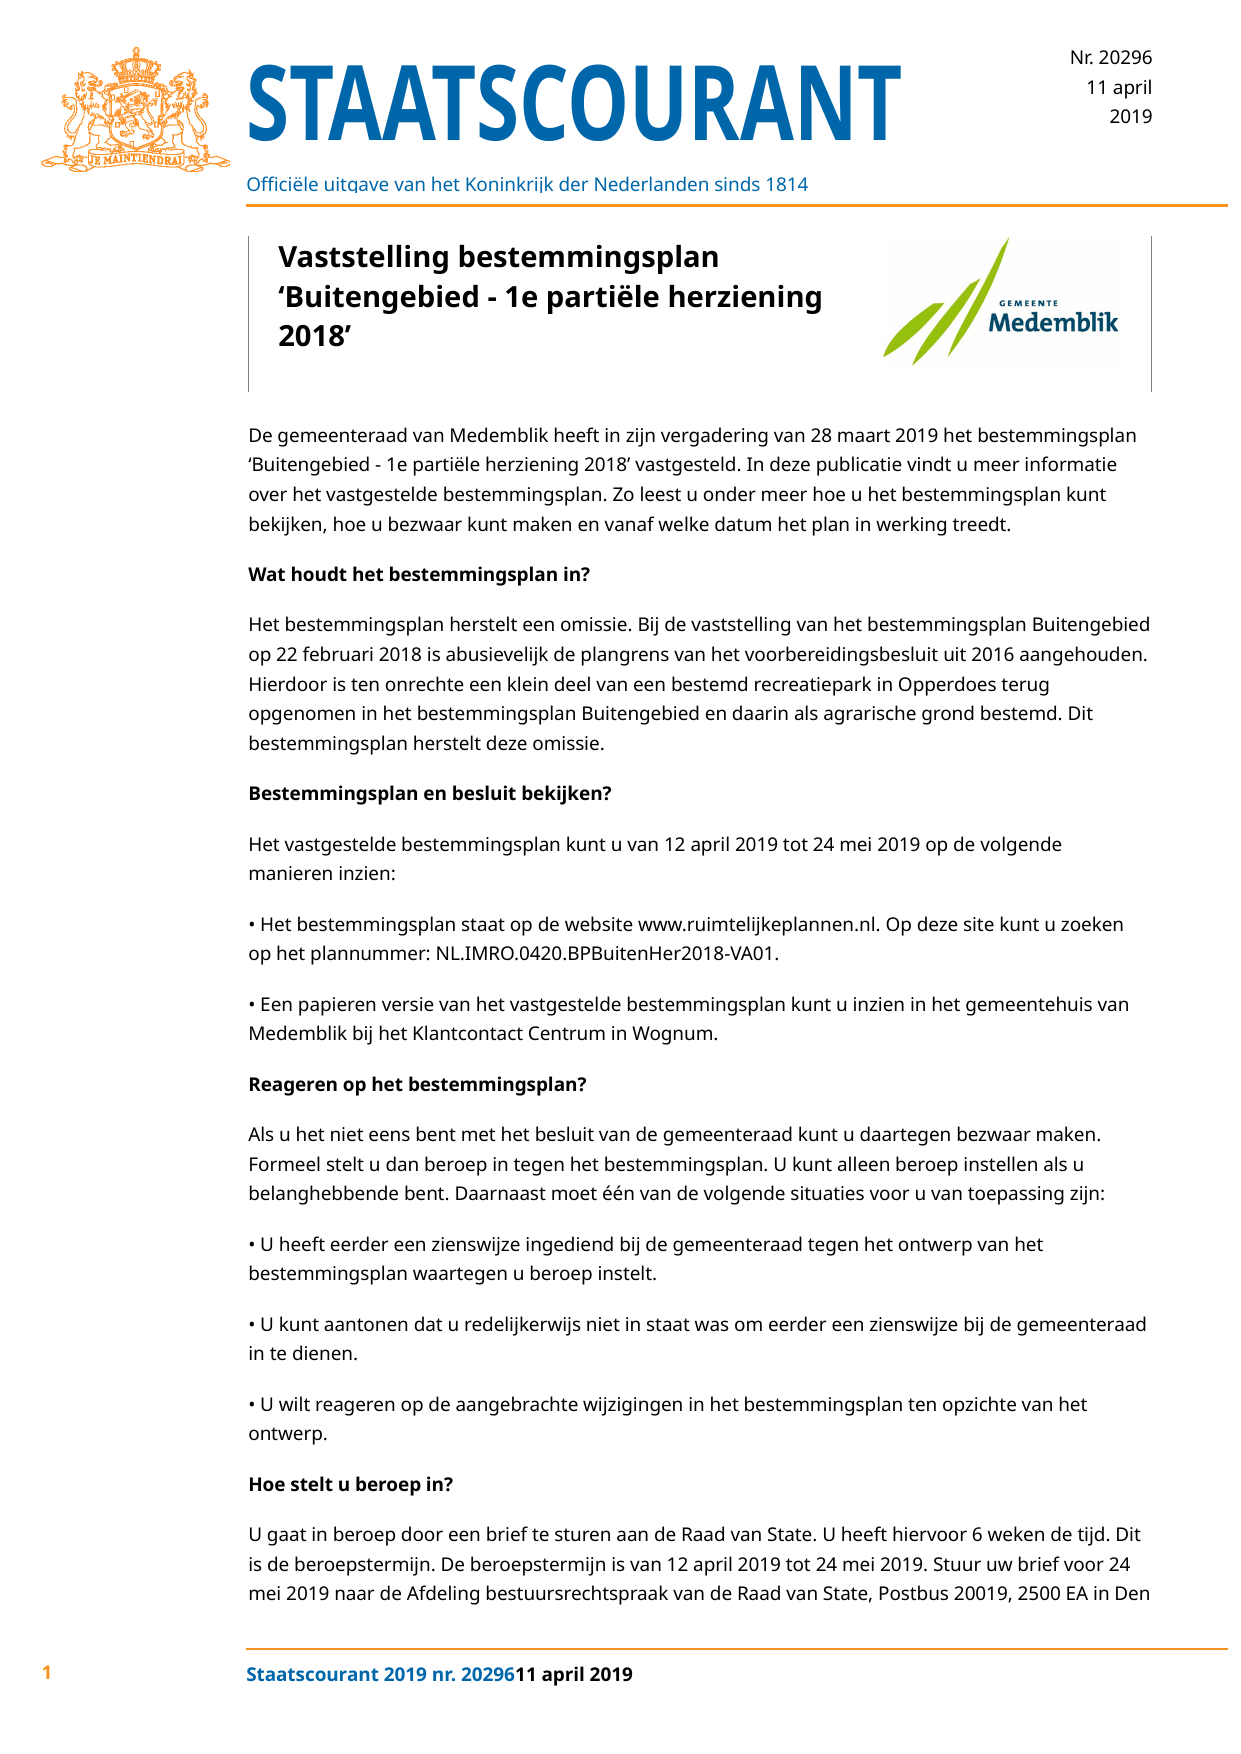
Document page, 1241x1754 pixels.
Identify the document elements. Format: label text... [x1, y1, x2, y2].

text Wat houdt het bestemmingsplan in? [248, 561, 1152, 587]
text Het vastgestelde bestemmingsplan kunt u van 12 april 2019 tot 24 mei 2019 op de volgende manieren inzien: [248, 831, 1152, 886]
text Bestemmingsplan en besluit bekijken? [248, 780, 1152, 806]
table_header [850, 236, 1151, 392]
text • U heeft eerder een zienswijze ingediend bij de gemeenteraad tegen het ontwerp van het bestemmingsplan waartegen u beroep instelt. [248, 1231, 1152, 1286]
text Als u het niet eens bent met het besluit van de gemeenteraad kunt u daartegen bezwaar maken. Formeel stelt u dan beroep in tegen het bestemmingsplan. U kunt alleen beroep instellen als u belanghebbende bent. Daarnaast moet één van de volgende situaties voor u van toepassing zijn: [248, 1121, 1152, 1206]
text • U kunt aantonen dat u redelijkerwijs niet in staat was om eerder een zienswijze bij de gemeenteraad in te dienen. [248, 1311, 1152, 1366]
text • U wilt reageren op de aangebrachte wijzigingen in het bestemmingsplan ten opzichte van het ontwerp. [248, 1391, 1152, 1446]
text U gaat in beroep door een brief te sturen aan de Raad van State. U heeft hiervoor 6 weken de tijd. Dit is de beroepstermijn. De beroepstermijn is van 12 april 2019 tot 24 mei 2019. Stuur uw brief voor 24 mei 2019 naar de Afdeling bestuursrechtspraak van de Raad van State, Postbus 20019, 2500 EA in Den [248, 1521, 1152, 1606]
text Reageren op het bestemmingsplan? [248, 1071, 1152, 1096]
text Hoe stelt u beroep in? [248, 1471, 1152, 1496]
picture [882, 236, 1119, 367]
text Het bestemmingsplan herstelt een omissie. Bij de vaststelling van het bestemmingsplan Buitengebied op 22 februari 2018 is abusievelijk de plangrens van het voorbereidingsbesluit uit 2016 aangehouden. Hierdoor is ten onrechte een klein deel van een bestemd recreatiepark in Opperdoes terug opgenomen in het bestemmingsplan Buitengebied en daarin als agrarische grond bestemd. Dit bestemmingsplan herstelt deze omissie. [248, 612, 1152, 756]
table_header Vaststelling bestemmingsplan ‘Buitengebied - 1e partiële herziening 2018’ [249, 236, 850, 392]
text • Het bestemmingsplan staat op de website www.ruimtelijkeplannen.nl. Op deze site kunt u zoeken op het plannummer: NL.IMRO.0420.BPBuitenHer2018-VA01. [248, 911, 1152, 966]
text De gemeenteraad van Medemblik heeft in zijn vergadering van 28 maart 2019 het bestemmingsplan ‘Buitengebied - 1e partiële herziening 2018’ vastgesteld. In deze publicatie vindt u meer informatie over het vastgestelde bestemmingsplan. Zo leest u onder meer hoe u het bestemmingsplan kunt bekijken, hoe u bezwaar kunt maken en vanaf welke datum het plan in werking treedt. [248, 422, 1152, 536]
text • Een papieren versie van het vastgestelde bestemmingsplan kunt u inzien in het gemeentehuis van Medemblik bij het Klantcontact Centrum in Wognum. [248, 991, 1152, 1046]
picture [41, 47, 231, 172]
